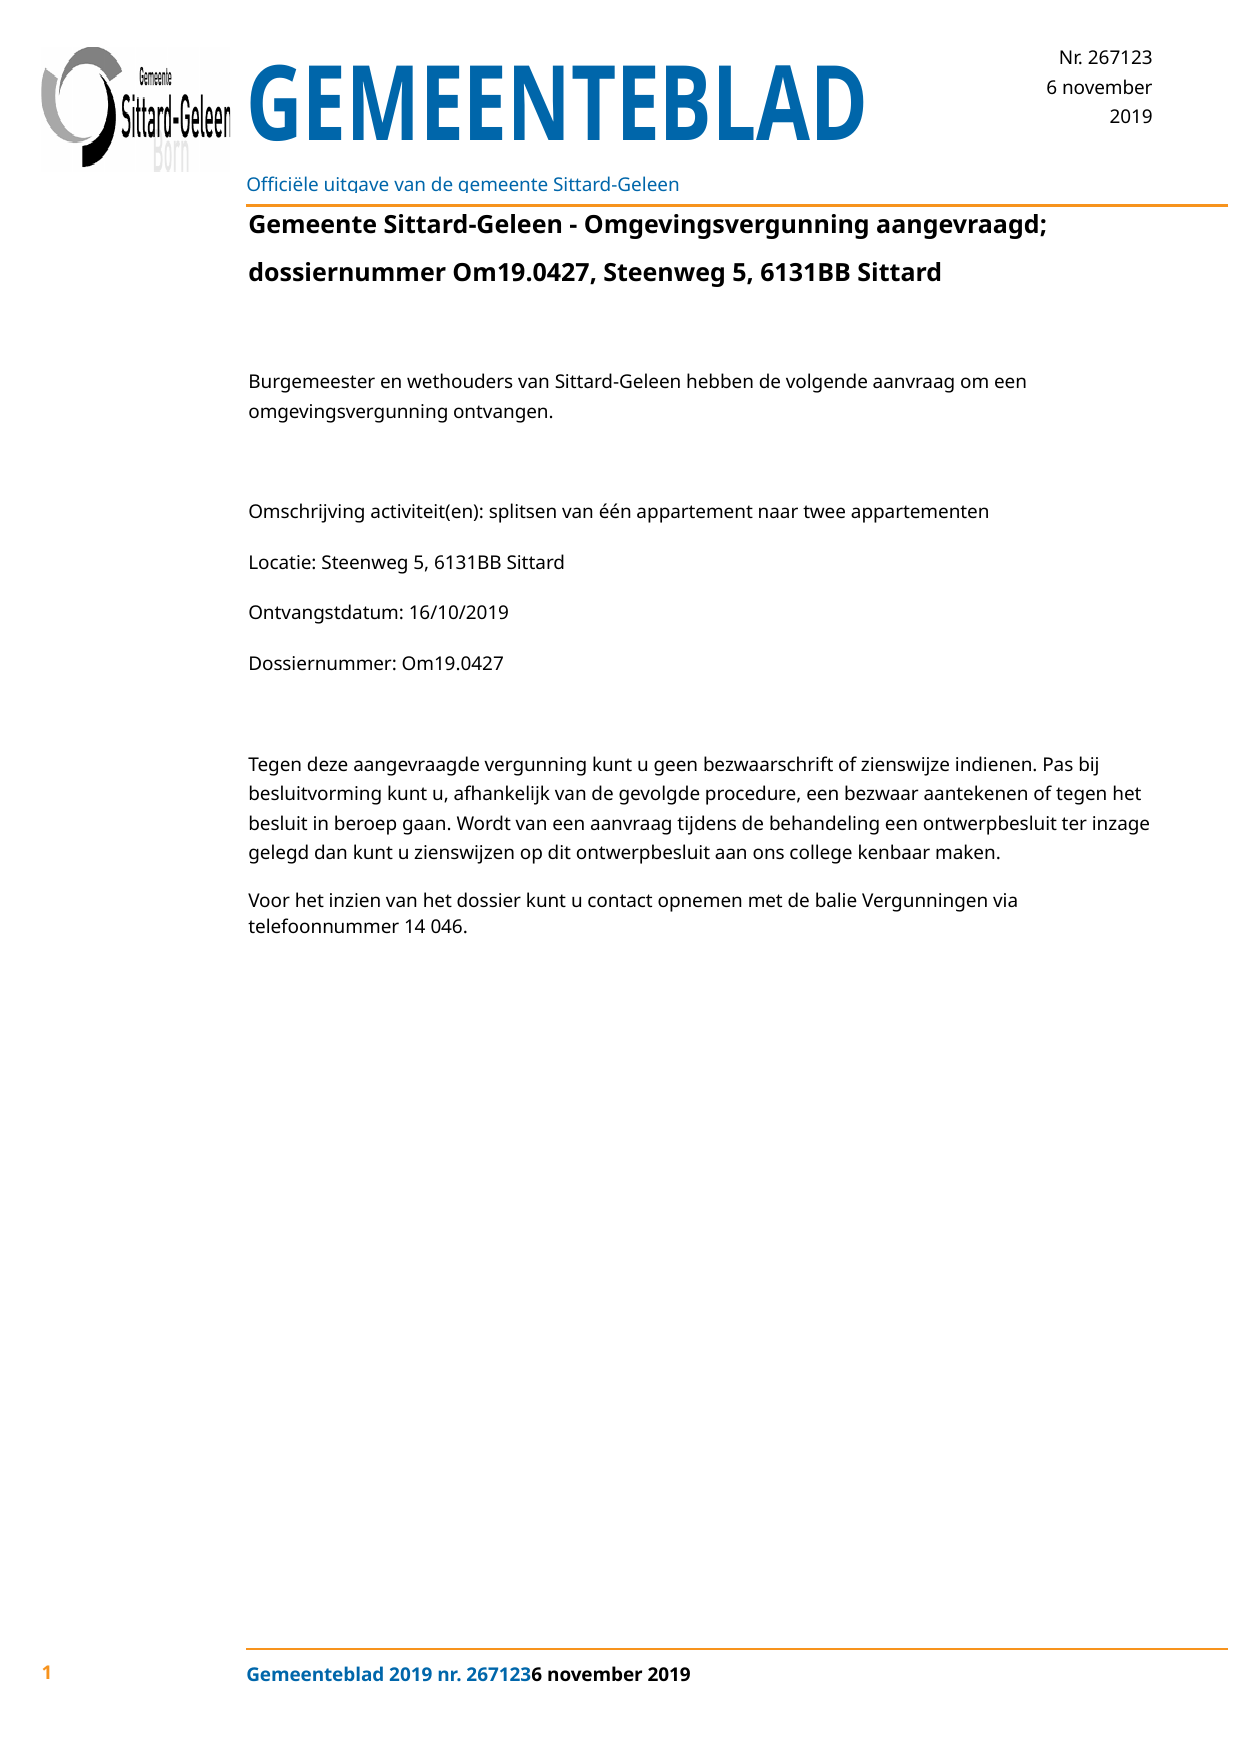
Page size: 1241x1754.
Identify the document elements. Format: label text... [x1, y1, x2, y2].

text Gemeente Sittard-Geleen - Omgevingsvergunning aangevraagd; dossiernummer Om19.0427, Steenweg 5, 6131BB Sittard [248, 207, 1152, 288]
text Omschrijving activiteit(en): splitsen van één appartement naar twee appartementen [248, 499, 1152, 524]
text Tegen deze aangevraagde vergunning kunt u geen bezwaarschrift of zienswijze indienen. Pas bij besluitvorming kunt u, afhankelijk van de gevolgde procedure, een bezwaar aantekenen of tegen het besluit in beroep gaan. Wordt van een aanvraag tijdens de behandeling een ontwerpbesluit ter inzage gelegd dan kunt u zienswijzen op dit ontwerpbesluit aan ons college kenbaar maken. [248, 751, 1152, 865]
text Burgemeester en wethouders van Sittard-Geleen hebben de volgende aanvraag om een omgevingsvergunning ontvangen. [248, 368, 1152, 424]
text Voor het inzien van het dossier kunt u contact opnemen met de balie Vergunningen via telefoonnummer 14 046. [248, 887, 1152, 939]
text Ontvangstdatum: 16/10/2019 [248, 599, 1152, 625]
text Dossiernummer: Om19.0427 [248, 650, 1152, 676]
text Locatie: Steenweg 5, 6131BB Sittard [248, 549, 1152, 575]
picture [41, 47, 231, 172]
